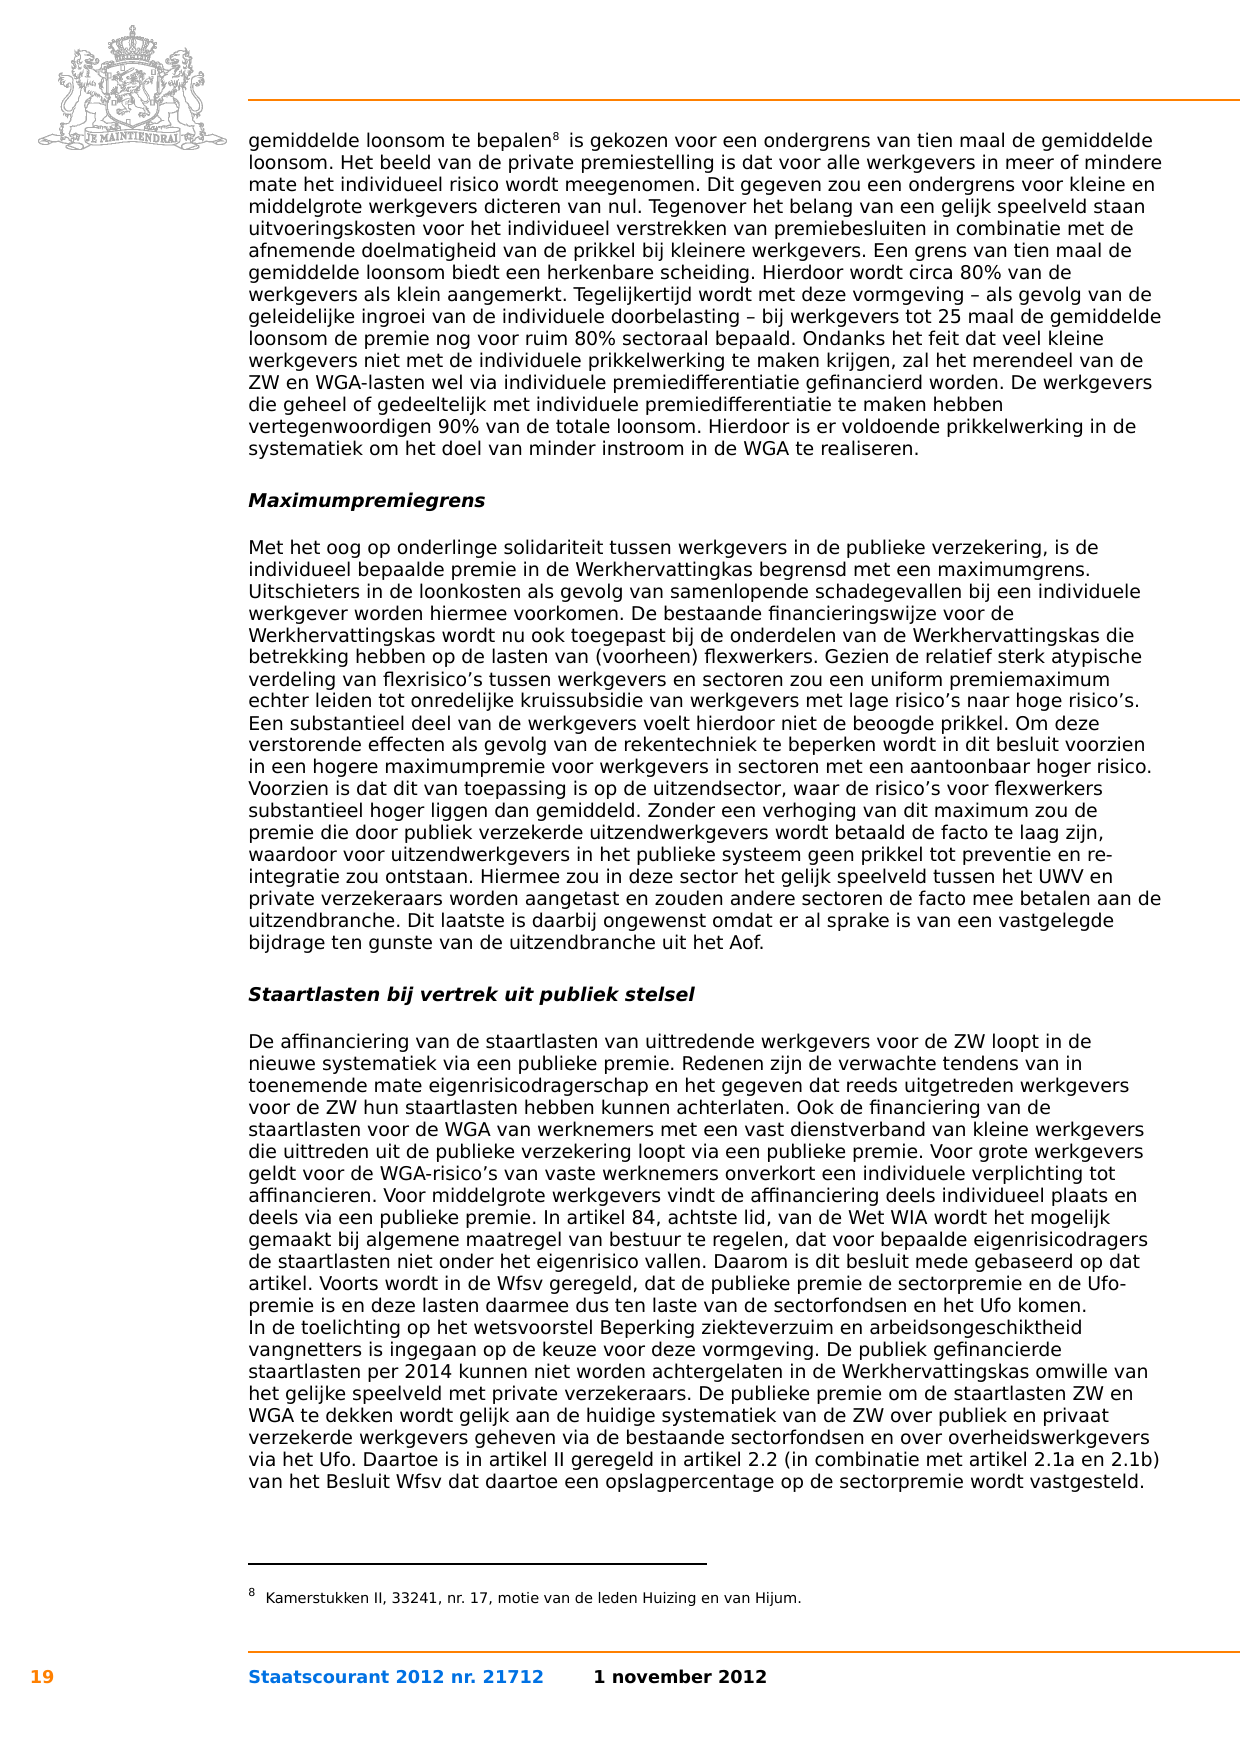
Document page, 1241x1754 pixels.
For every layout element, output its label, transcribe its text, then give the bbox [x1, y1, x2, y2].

picture [38, 25, 227, 150]
text Met het oog op onderlinge solidariteit tussen werkgevers in de publieke verzekering, is de individueel bepaalde premie in de Werkhervattingkas begrensd met een maximumgrens. Uitschieters in de loonkosten als gevolg van samenlopende schadegevallen bij een individuele werkgever worden hiermee voorkomen. De bestaande financieringswijze voor de Werkhervattingskas wordt nu ook toegepast bij de onderdelen van de Werkhervattingskas die betrekking hebben op de lasten van (voorheen) flexwerkers. Gezien de relatief sterk atypische verdeling van flexrisico’s tussen werkgevers en sectoren zou een uniform premiemaximum echter leiden tot onredelijke kruissubsidie van werkgevers met lage risico’s naar hoge risico’s. Een substantieel deel van de werkgevers voelt hierdoor niet de beoogde prikkel. Om deze verstorende effecten als gevolg van de rekentechniek te beperken wordt in dit besluit voorzien in een hogere maximumpremie voor werkgevers in sectoren met een aantoonbaar hoger risico. Voorzien is dat dit van toepassing is op de uitzendsector, waar de risico’s voor flexwerkers substantieel hoger liggen dan gemiddeld. Zonder een verhoging van dit maximum zou de premie die door publiek verzekerde uitzendwerkgevers wordt betaald de facto te laag zijn, waardoor voor uitzendwerkgevers in het publieke systeem geen prikkel tot preventie en re-integratie zou ontstaan. Hiermee zou in deze sector het gelijk speelveld tussen het UWV en private verzekeraars worden aangetast en zouden andere sectoren de facto mee betalen aan de uitzendbranche. Dit laatste is daarbij ongewenst omdat er al sprake is van een vastgelegde bijdrage ten gunste van de uitzendbranche uit het Aof. [248, 537, 1163, 954]
subtitle Maximumpremiegrens [248, 489, 1163, 512]
text De affinanciering van de staartlasten van uittredende werkgevers voor de ZW loopt in de nieuwe systematiek via een publieke premie. Redenen zijn de verwachte tendens van in toenemende mate eigenrisicodragerschap en het gegeven dat reeds uitgetreden werkgevers voor de ZW hun staartlasten hebben kunnen achterlaten. Ook de financiering van de staartlasten voor de WGA van werknemers met een vast dienstverband van kleine werkgevers die uittreden uit de publieke verzekering loopt via een publieke premie. Voor grote werkgevers geldt voor de WGA-risico’s van vaste werknemers onverkort een individuele verplichting tot affinancieren. Voor middelgrote werkgevers vindt de affinanciering deels individueel plaats en deels via een publieke premie. In artikel 84, achtste lid, van de Wet WIA wordt het mogelijk gemaakt bij algemene maatregel van bestuur te regelen, dat voor bepaalde eigenrisicodragers de staartlasten niet onder het eigenrisico vallen. Daarom is dit besluit mede gebaseerd op dat artikel. Voorts wordt in de Wfsv geregeld, dat de publieke premie de sectorpremie en de Ufo-premie is en deze lasten daarmee dus ten laste van de sectorfondsen en het Ufo komen. [248, 1031, 1163, 1317]
text In de toelichting op het wetsvoorstel Beperking ziekteverzuim en arbeidsongeschiktheid vangnetters is ingegaan op de keuze voor deze vormgeving. De publiek gefinancierde staartlasten per 2014 kunnen niet worden achtergelaten in de Werkhervattingskas omwille van het gelijke speelveld met private verzekeraars. De publieke premie om de staartlasten ZW en WGA te dekken wordt gelijk aan de huidige systematiek van de ZW over publiek en privaat verzekerde werkgevers geheven via de bestaande sectorfondsen en over overheidswerkgevers via het Ufo. Daartoe is in artikel II geregeld in artikel 2.2 (in combinatie met artikel 2.1a en 2.1b) van het Besluit Wfsv dat daartoe een opslagpercentage op de sectorpremie wordt vastgesteld. [248, 1317, 1163, 1493]
text Kamerstukken II, 33241, nr. 17, motie van de leden Huizing en van Hijum. [248, 1586, 1163, 1608]
text gemiddelde loonsom te bepalen is gekozen voor een ondergrens van tien maal de gemiddelde loonsom. Het beeld van de private premiestelling is dat voor alle werkgevers in meer of mindere mate het individueel risico wordt meegenomen. Dit gegeven zou een ondergrens voor kleine en middelgrote werkgevers dicteren van nul. Tegenover het belang van een gelijk speelveld staan uitvoeringskosten voor het individueel verstrekken van premiebesluiten in combinatie met de afnemende doelmatigheid van de prikkel bij kleinere werkgevers. Een grens van tien maal de gemiddelde loonsom biedt een herkenbare scheiding. Hierdoor wordt circa 80% van de werkgevers als klein aangemerkt. Tegelijkertijd wordt met deze vormgeving – als gevolg van de geleidelijke ingroei van de individuele doorbelasting – bij werkgevers tot 25 maal de gemiddelde loonsom de premie nog voor ruim 80% sectoraal bepaald. Ondanks het feit dat veel kleine werkgevers niet met de individuele prikkelwerking te maken krijgen, zal het merendeel van de ZW en WGA-lasten wel via individuele premiedifferentiatie gefinancierd worden. De werkgevers die geheel of gedeeltelijk met individuele premiedifferentiatie te maken hebben vertegenwoordigen 90% van de totale loonsom. Hierdoor is er voldoende prikkelwerking in de systematiek om het doel van minder instroom in de WGA te realiseren. [248, 130, 1163, 459]
subtitle Staartlasten bij vertrek uit publiek stelsel [248, 984, 1163, 1006]
